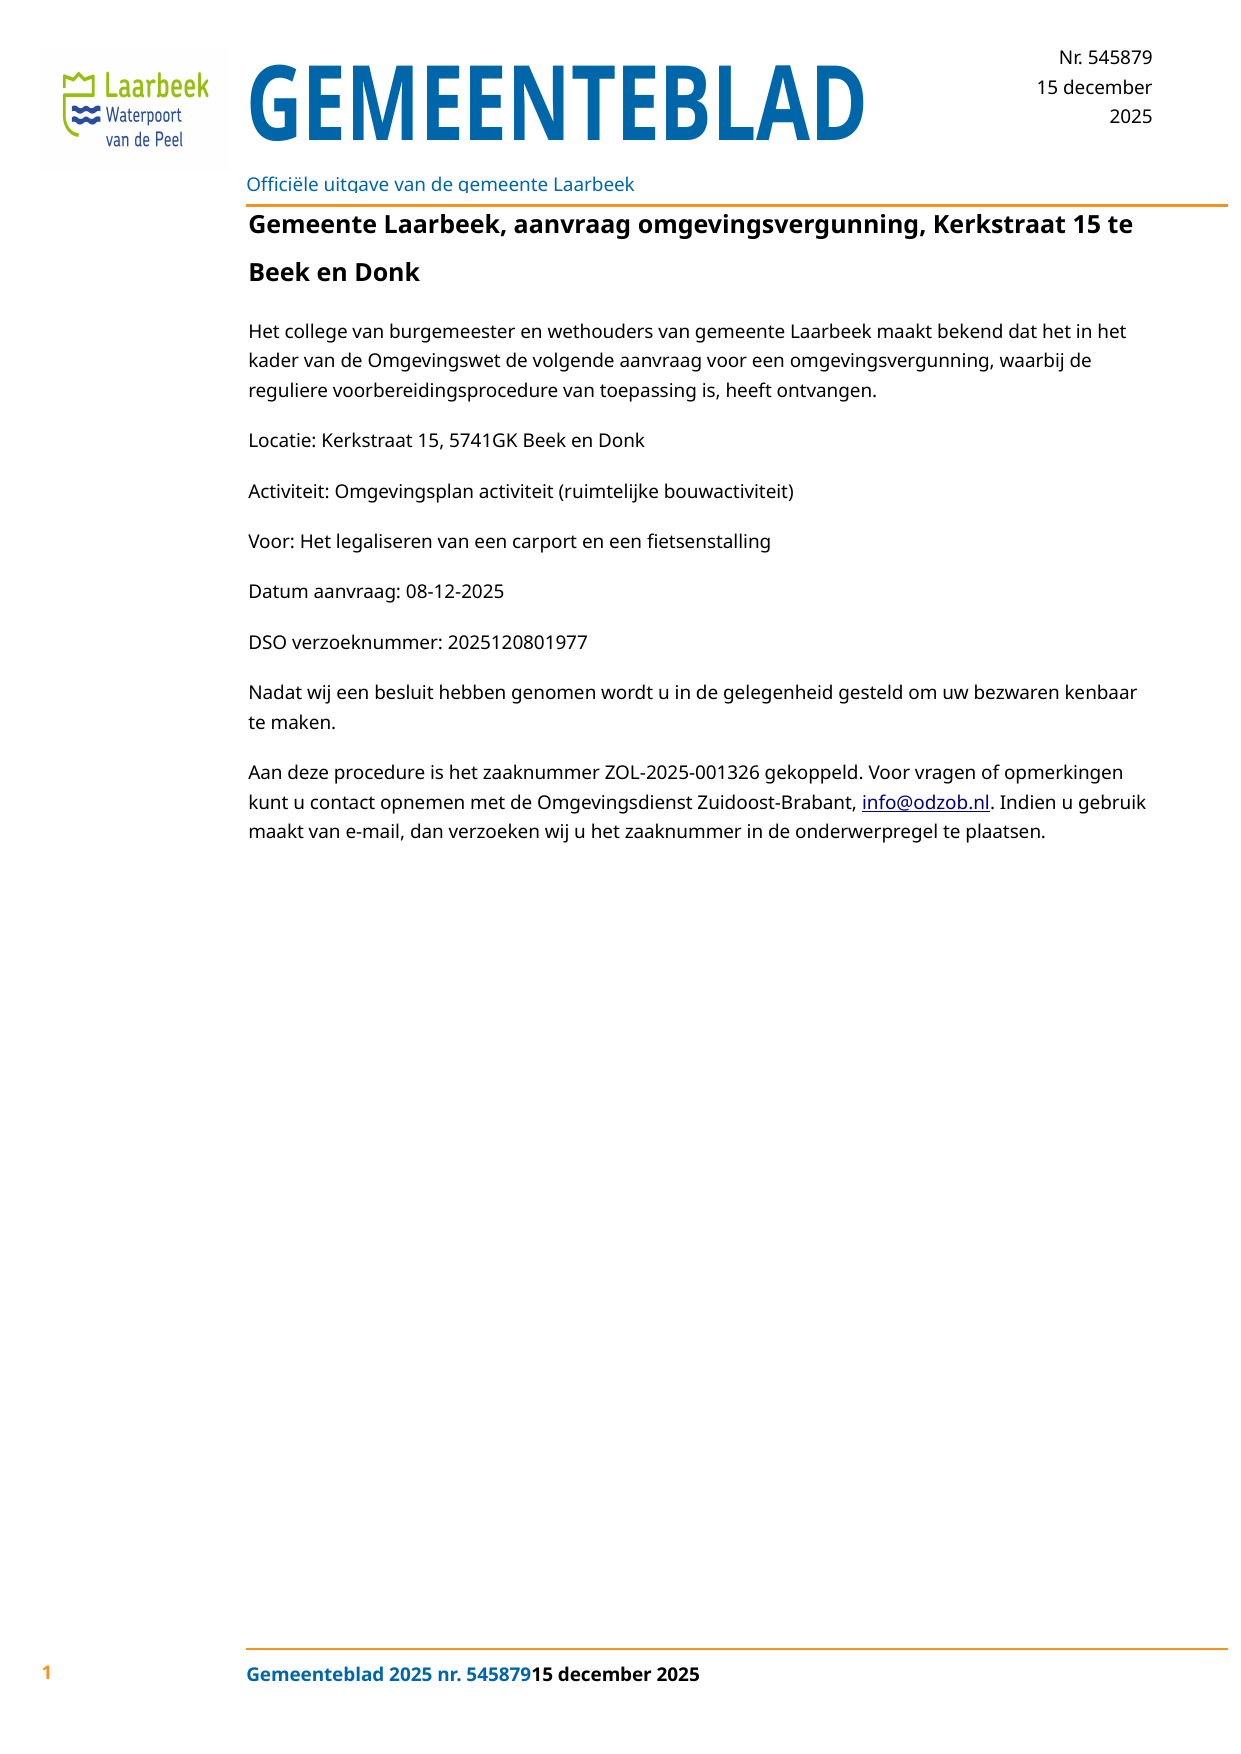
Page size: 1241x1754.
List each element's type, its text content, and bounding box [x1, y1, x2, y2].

text DSO verzoeknummer: 2025120801977 [248, 629, 1152, 655]
text Voor: Het legaliseren van een carport en een fietsenstalling [248, 528, 1152, 554]
text Locatie: Kerkstraat 15, 5741GK Beek en Donk [248, 427, 1152, 453]
text Het college van burgemeester en wethouders van gemeente Laarbeek maakt bekend dat het in het kader van de Omgevingswet de volgende aanvraag voor een omgevingsvergunning, waarbij de reguliere voorbereidingsprocedure van toepassing is, heeft ontvangen. [248, 318, 1152, 403]
picture [41, 47, 231, 172]
text Nadat wij een besluit hebben genomen wordt u in de gelegenheid gesteld om uw bezwaren kenbaar te maken. [248, 679, 1152, 735]
text Aan deze procedure is het zaaknummer ZOL-2025-001326 gekoppeld. Voor vragen of opmerkingen kunt u contact opnemen met de Omgevingsdienst Zuidoost-Brabant, info@odzob.nl. Indien u gebruik maakt van e-mail, dan verzoeken wij u het zaaknummer in de onderwerpregel te plaatsen. [248, 759, 1152, 844]
text Gemeente Laarbeek, aanvraag omgevingsvergunning, Kerkstraat 15 te Beek en Donk [248, 207, 1152, 288]
text Activiteit: Omgevingsplan activiteit (ruimtelijke bouwactiviteit) [248, 478, 1152, 504]
text Datum aanvraag: 08-12-2025 [248, 579, 1152, 604]
